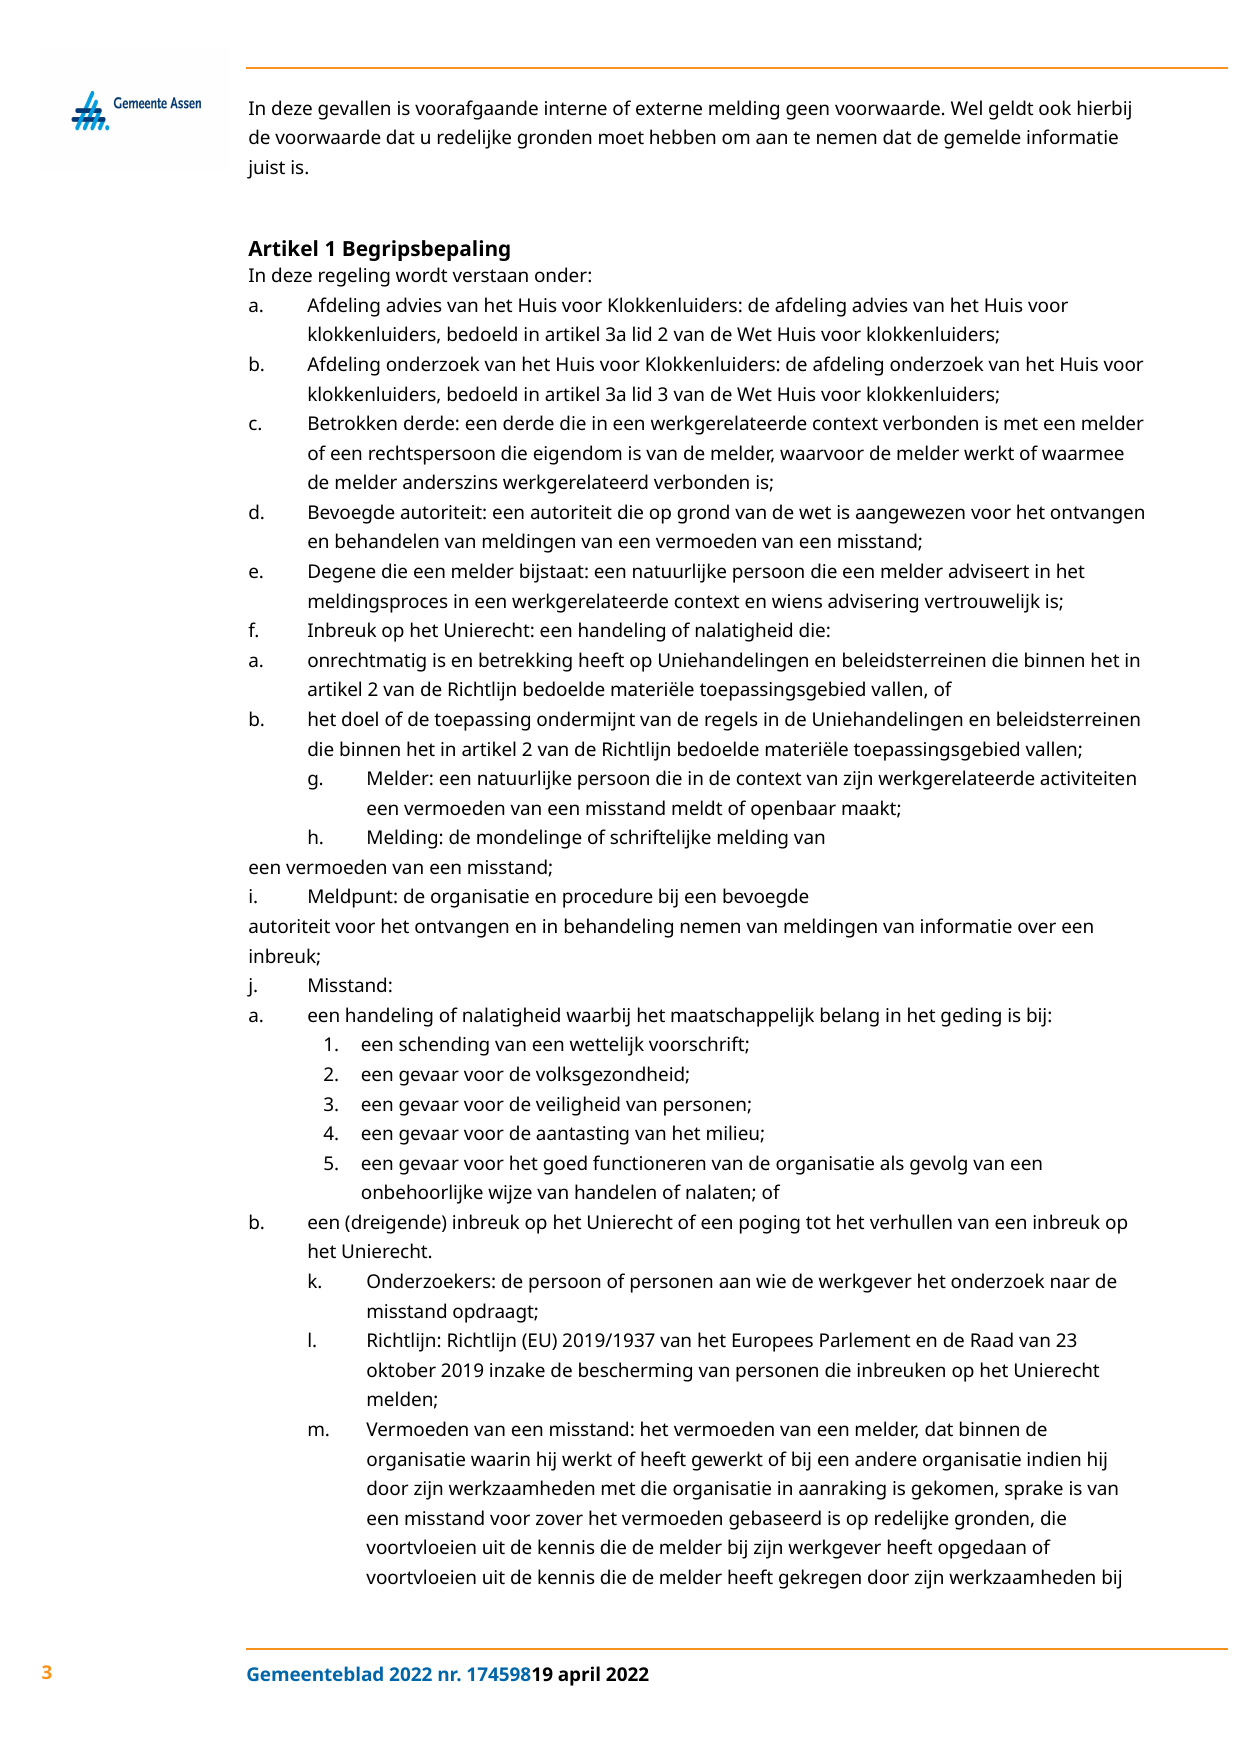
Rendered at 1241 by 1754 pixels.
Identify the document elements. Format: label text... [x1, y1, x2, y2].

text In deze gevallen is voorafgaande interne of externe melding geen voorwaarde. Wel geldt ook hierbij de voorwaarde dat u redelijke gronden moet hebben om aan te nemen dat de gemelde informatie juist is. [248, 95, 1152, 180]
list Afdeling advies van het Huis voor Klokkenluiders: de afdeling advies van het Huis voor klokkenluiders, bedoeld in artikel 3a lid 2 van de Wet Huis voor klokkenluiders; [248, 292, 1152, 347]
picture [41, 47, 231, 172]
list een gevaar voor de aantasting van het milieu; [323, 1120, 1152, 1146]
list Misstand: [248, 972, 1152, 998]
list onrechtmatig is en betrekking heeft op Uniehandelingen en beleidsterreinen die binnen het in artikel 2 van de Richtlijn bedoelde materiële toepassingsgebied vallen, of [248, 647, 1152, 702]
list Vermoeden van een misstand: het vermoeden van een melder, dat binnen de organisatie waarin hij werkt of heeft gewerkt of bij een andere organisatie indien hij door zijn werkzaamheden met die organisatie in aanraking is gekomen, sprake is van een misstand voor zover het vermoeden gebaseerd is op redelijke gronden, die voortvloeien uit de kennis die de melder bij zijn werkgever heeft opgedaan of voortvloeien uit de kennis die de melder heeft gekregen door zijn werkzaamheden bij [307, 1416, 1152, 1590]
list een (dreigende) inbreuk op het Unierecht of een poging tot het verhullen van een inbreuk op het Unierecht. [248, 1209, 1152, 1264]
list een gevaar voor de volksgezondheid; [323, 1061, 1152, 1087]
list een handeling of nalatigheid waarbij het maatschappelijk belang in het geding is bij: [248, 1002, 1152, 1028]
list het doel of de toepassing ondermijnt van de regels in de Uniehandelingen en beleidsterreinen die binnen het in artikel 2 van de Richtlijn bedoelde materiële toepassingsgebied vallen; [248, 706, 1152, 761]
text In deze regeling wordt verstaan onder: [248, 262, 1152, 288]
list een gevaar voor de veiligheid van personen; [323, 1091, 1152, 1116]
list Bevoegde autoriteit: een autoriteit die op grond van de wet is aangewezen voor het ontvangen en behandelen van meldingen van een vermoeden van een misstand; [248, 499, 1152, 554]
list een gevaar voor het goed functioneren van de organisatie als gevolg van een onbehoorlijke wijze van handelen of nalaten; of [323, 1150, 1152, 1205]
list Richtlijn: Richtlijn (EU) 2019/1937 van het Europees Parlement en de Raad van 23 oktober 2019 inzake de bescherming van personen die inbreuken op het Unierecht melden; [307, 1327, 1152, 1412]
list Afdeling onderzoek van het Huis voor Klokkenluiders: de afdeling onderzoek van het Huis voor klokkenluiders, bedoeld in artikel 3a lid 3 van de Wet Huis voor klokkenluiders; [248, 351, 1152, 406]
list Betrokken derde: een derde die in een werkgerelateerde context verbonden is met een melder of een rechtspersoon die eigendom is van de melder, waarvoor de melder werkt of waarmee de melder anderszins werkgerelateerd verbonden is; [248, 410, 1152, 495]
list Melder: een natuurlijke persoon die in de context van zijn werkgerelateerde activiteiten een vermoeden van een misstand meldt of openbaar maakt; [307, 765, 1152, 821]
list Inbreuk op het Unierecht: een handeling of nalatigheid die: [248, 617, 1152, 643]
text Artikel 1 Begripsbepaling [248, 234, 1152, 262]
list Degene die een melder bijstaat: een natuurlijke persoon die een melder adviseert in het meldingsproces in een werkgerelateerde context en wiens advisering vertrouwelijk is; [248, 558, 1152, 613]
text een vermoeden van een misstand; [248, 854, 1152, 880]
list Meldpunt: de organisatie en procedure bij een bevoegde [248, 884, 1152, 909]
list Onderzoekers: de persoon of personen aan wie de werkgever het onderzoek naar de misstand opdraagt; [307, 1268, 1152, 1323]
text autoriteit voor het ontvangen en in behandeling nemen van meldingen van informatie over een inbreuk; [248, 913, 1152, 968]
list Melding: de mondelinge of schriftelijke melding van [307, 824, 1152, 850]
list een schending van een wettelijk voorschrift; [323, 1032, 1152, 1057]
